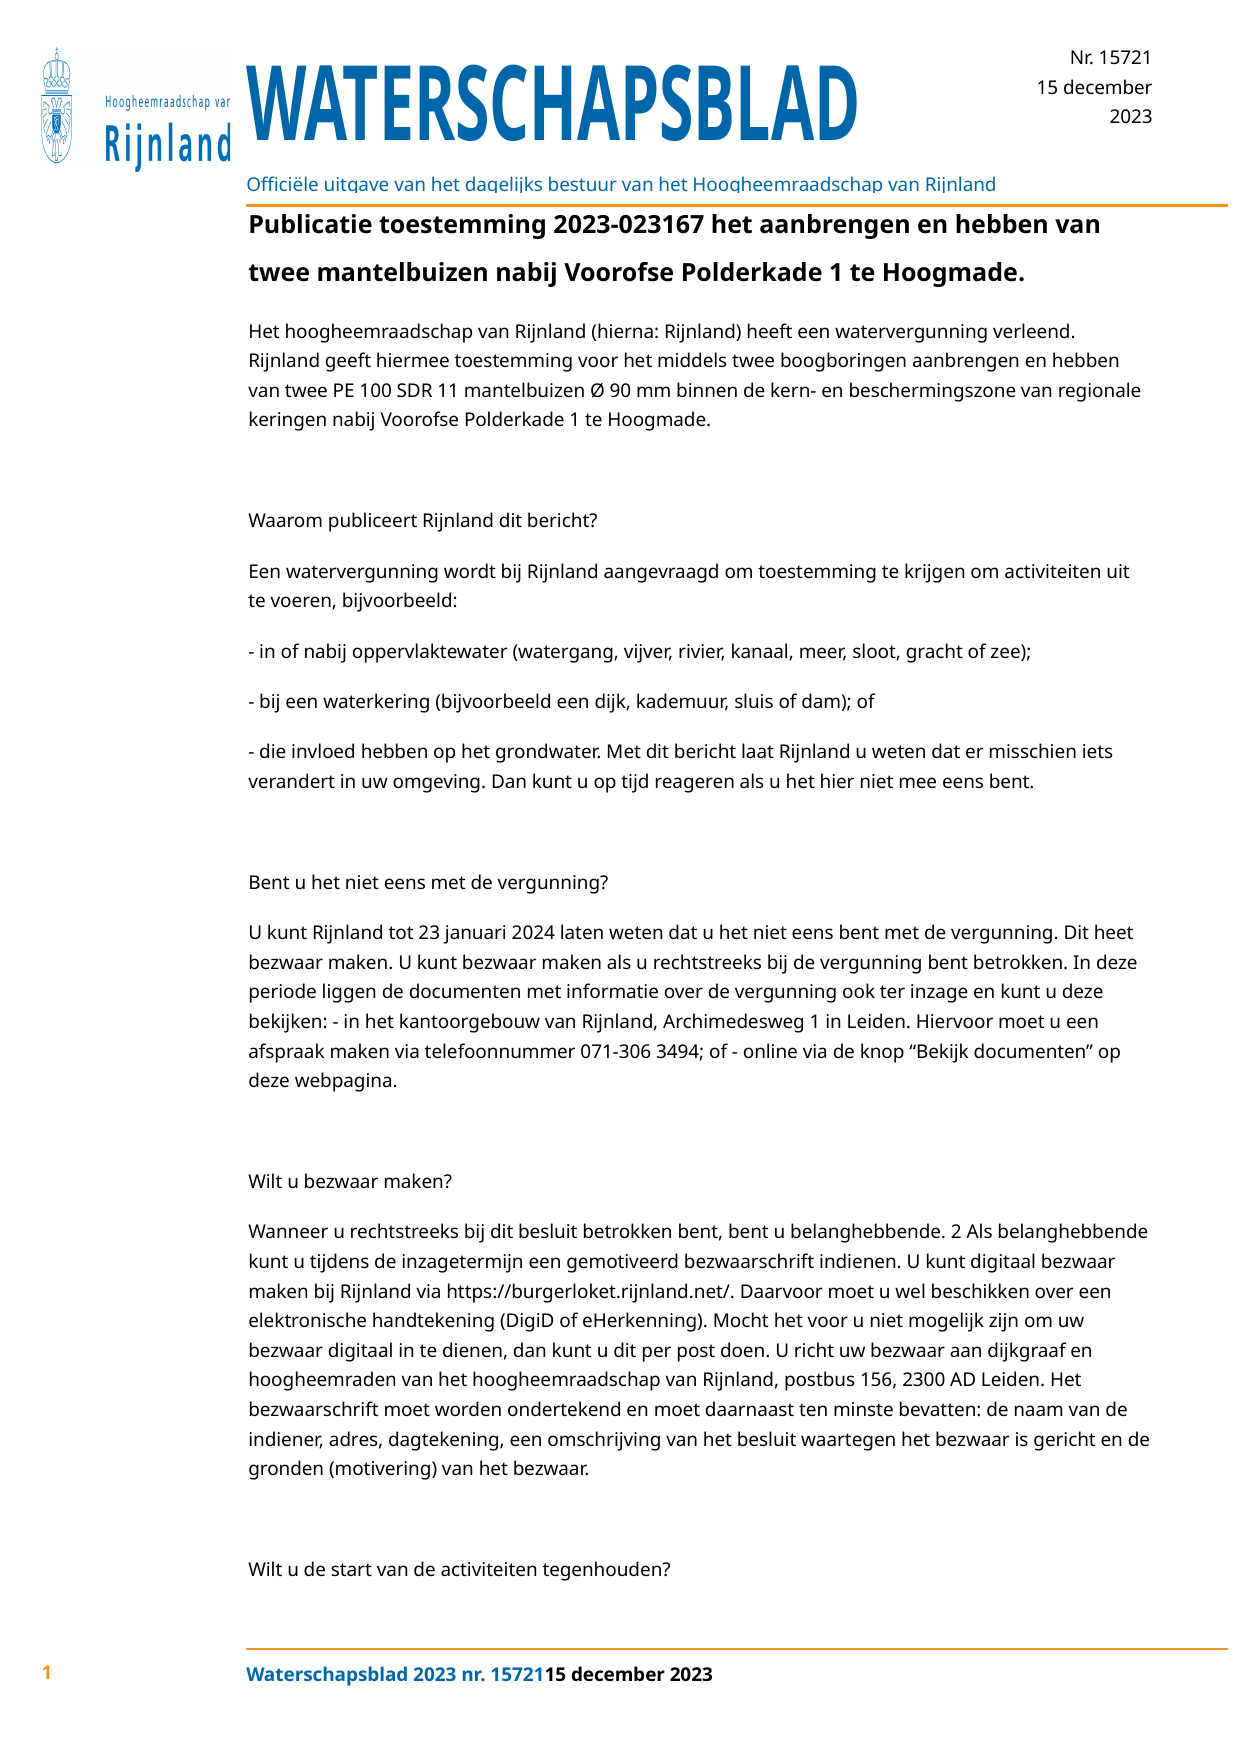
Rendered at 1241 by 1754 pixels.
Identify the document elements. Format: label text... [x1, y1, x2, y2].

text Het hoogheemraadschap van Rijnland (hierna: Rijnland) heeft een watervergunning verleend. Rijnland geeft hiermee toestemming voor het middels twee boogboringen aanbrengen en hebben van twee PE 100 SDR 11 mantelbuizen Ø 90 mm binnen de kern- en beschermingszone van regionale keringen nabij Voorofse Polderkade 1 te Hoogmade. [248, 318, 1152, 432]
text - in of nabij oppervlaktewater (watergang, vijver, rivier, kanaal, meer, sloot, gracht of zee); [248, 638, 1152, 664]
text Wanneer u rechtstreeks bij dit besluit betrokken bent, bent u belanghebbende. 2 Als belanghebbende kunt u tijdens de inzagetermijn een gemotiveerd bezwaarschrift indienen. U kunt digitaal bezwaar maken bij Rijnland via https://burgerloket.rijnland.net/. Daarvoor moet u wel beschikken over een elektronische handtekening (DigiD of eHerkenning). Mocht het voor u niet mogelijk zijn om uw bezwaar digitaal in te dienen, dan kunt u dit per post doen. U richt uw bezwaar aan dijkgraaf en hoogheemraden van het hoogheemraadschap van Rijnland, postbus 156, 2300 AD Leiden. Het bezwaarschrift moet worden ondertekend en moet daarnaast ten minste bevatten: de naam van de indiener, adres, dagtekening, een omschrijving van het besluit waartegen het bezwaar is gericht en de gronden (motivering) van het bezwaar. [248, 1219, 1152, 1481]
text - die invloed hebben op het grondwater. Met dit bericht laat Rijnland u weten dat er misschien iets verandert in uw omgeving. Dan kunt u op tijd reageren als u het hier niet mee eens bent. [248, 739, 1152, 794]
text - bij een waterkering (bijvoorbeeld een dijk, kademuur, sluis of dam); of [248, 688, 1152, 714]
text Waarom publiceert Rijnland dit bericht? [248, 507, 1152, 533]
text Wilt u de start van de activiteiten tegenhouden? [248, 1556, 1152, 1582]
text Wilt u bezwaar maken? [248, 1168, 1152, 1194]
text Publicatie toestemming 2023-023167 het aanbrengen en hebben van twee mantelbuizen nabij Voorofse Polderkade 1 te Hoogmade. [248, 207, 1152, 288]
text U kunt Rijnland tot 23 januari 2024 laten weten dat u het niet eens bent met de vergunning. Dit heet bezwaar maken. U kunt bezwaar maken als u rechtstreeks bij de vergunning bent betrokken. In deze periode liggen de documenten met informatie over de vergunning ook ter inzage en kunt u deze bekijken: - in het kantoorgebouw van Rijnland, Archimedesweg 1 in Leiden. Hiervoor moet u een afspraak maken via telefoonnummer 071-306 3494; of - online via de knop “Bekijk documenten” op deze webpagina. [248, 919, 1152, 1093]
text Bent u het niet eens met de vergunning? [248, 869, 1152, 895]
text Een watervergunning wordt bij Rijnland aangevraagd om toestemming te krijgen om activiteiten uit te voeren, bijvoorbeeld: [248, 558, 1152, 613]
picture [41, 47, 231, 172]
